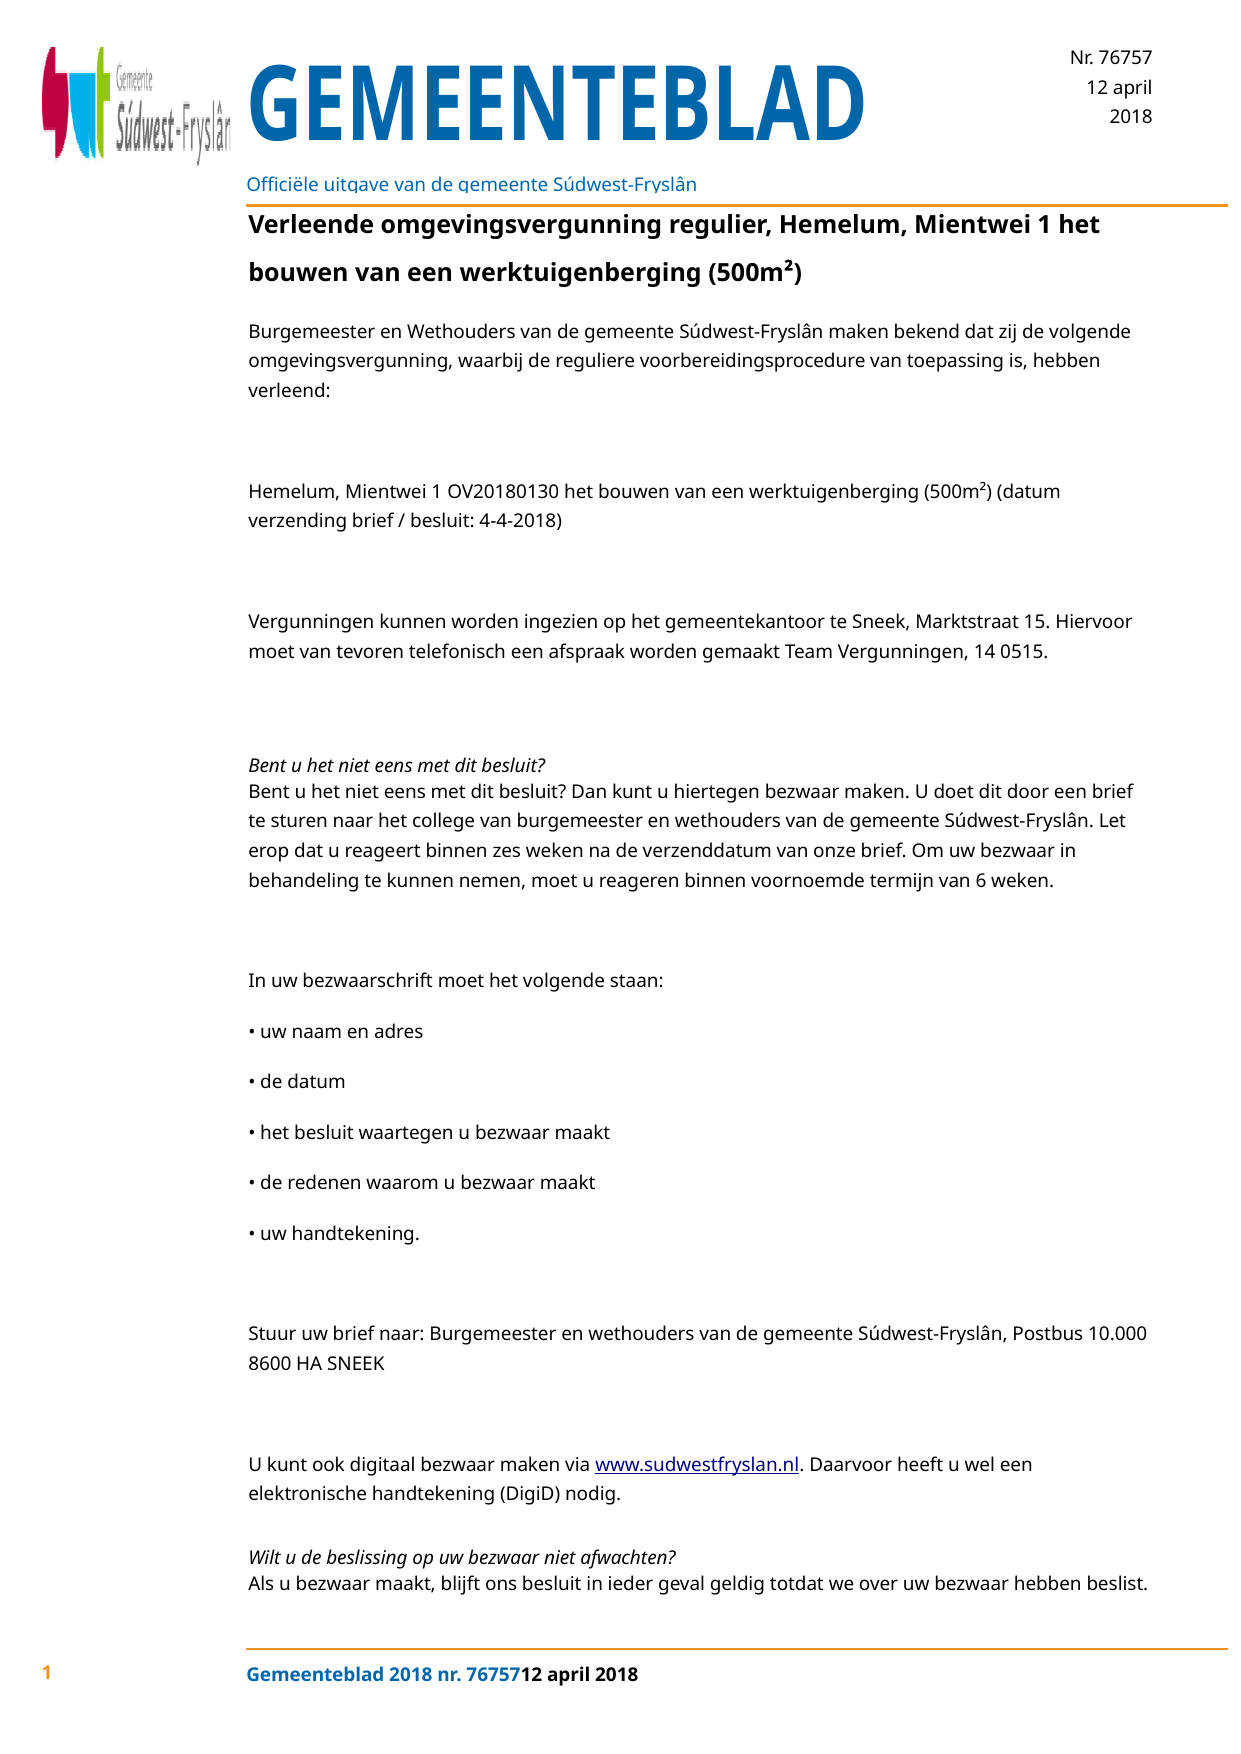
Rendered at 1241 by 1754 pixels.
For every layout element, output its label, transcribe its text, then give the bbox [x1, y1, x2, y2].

text • de datum [248, 1068, 1152, 1094]
text • de redenen waarom u bezwaar maakt [248, 1169, 1152, 1195]
text U kunt ook digitaal bezwaar maken via www.sudwestfryslan.nl. Daarvoor heeft u wel een elektronische handtekening (DigiD) nodig. [248, 1451, 1152, 1506]
text In uw bezwaarschrift moet het volgende staan: [248, 968, 1152, 993]
picture [41, 47, 231, 172]
text Verleende omgevingsvergunning regulier, Hemelum, Mientwei 1 het bouwen van een werktuigenberging (500m²) [248, 207, 1152, 288]
text • uw handtekening. [248, 1220, 1152, 1245]
text Bent u het niet eens met dit besluit? [248, 752, 1152, 778]
text Als u bezwaar maakt, blijft ons besluit in ieder geval geldig totdat we over uw bezwaar hebben beslist. [248, 1570, 1152, 1596]
text Burgemeester en Wethouders van de gemeente Súdwest-Fryslân maken bekend dat zij de volgende omgevingsvergunning, waarbij de reguliere voorbereidingsprocedure van toepassing is, hebben verleend: [248, 318, 1152, 403]
text • het besluit waartegen u bezwaar maakt [248, 1119, 1152, 1144]
text Bent u het niet eens met dit besluit? Dan kunt u hiertegen bezwaar maken. U doet dit door een brief te sturen naar het college van burgemeester en wethouders van de gemeente Súdwest-Fryslân. Let erop dat u reageert binnen zes weken na de verzenddatum van onze brief. Om uw bezwaar in behandeling te kunnen nemen, moet u reageren binnen voornoemde termijn van 6 weken. [248, 778, 1152, 892]
text • uw naam en adres [248, 1018, 1152, 1044]
text Vergunningen kunnen worden ingezien op het gemeentekantoor te Sneek, Marktstraat 15. Hiervoor moet van tevoren telefonisch een afspraak worden gemaakt Team Vergunningen, 14 0515. [248, 608, 1152, 664]
text Stuur uw brief naar: Burgemeester en wethouders van de gemeente Súdwest-Fryslân, Postbus 10.000 8600 HA SNEEK [248, 1321, 1152, 1376]
text Wilt u de beslissing op uw bezwaar niet afwachten? [248, 1544, 1152, 1570]
text Hemelum, Mientwei 1 OV20180130 het bouwen van een werktuigenberging (500m²) (datum verzending brief / besluit: 4-4-2018) [248, 478, 1152, 533]
